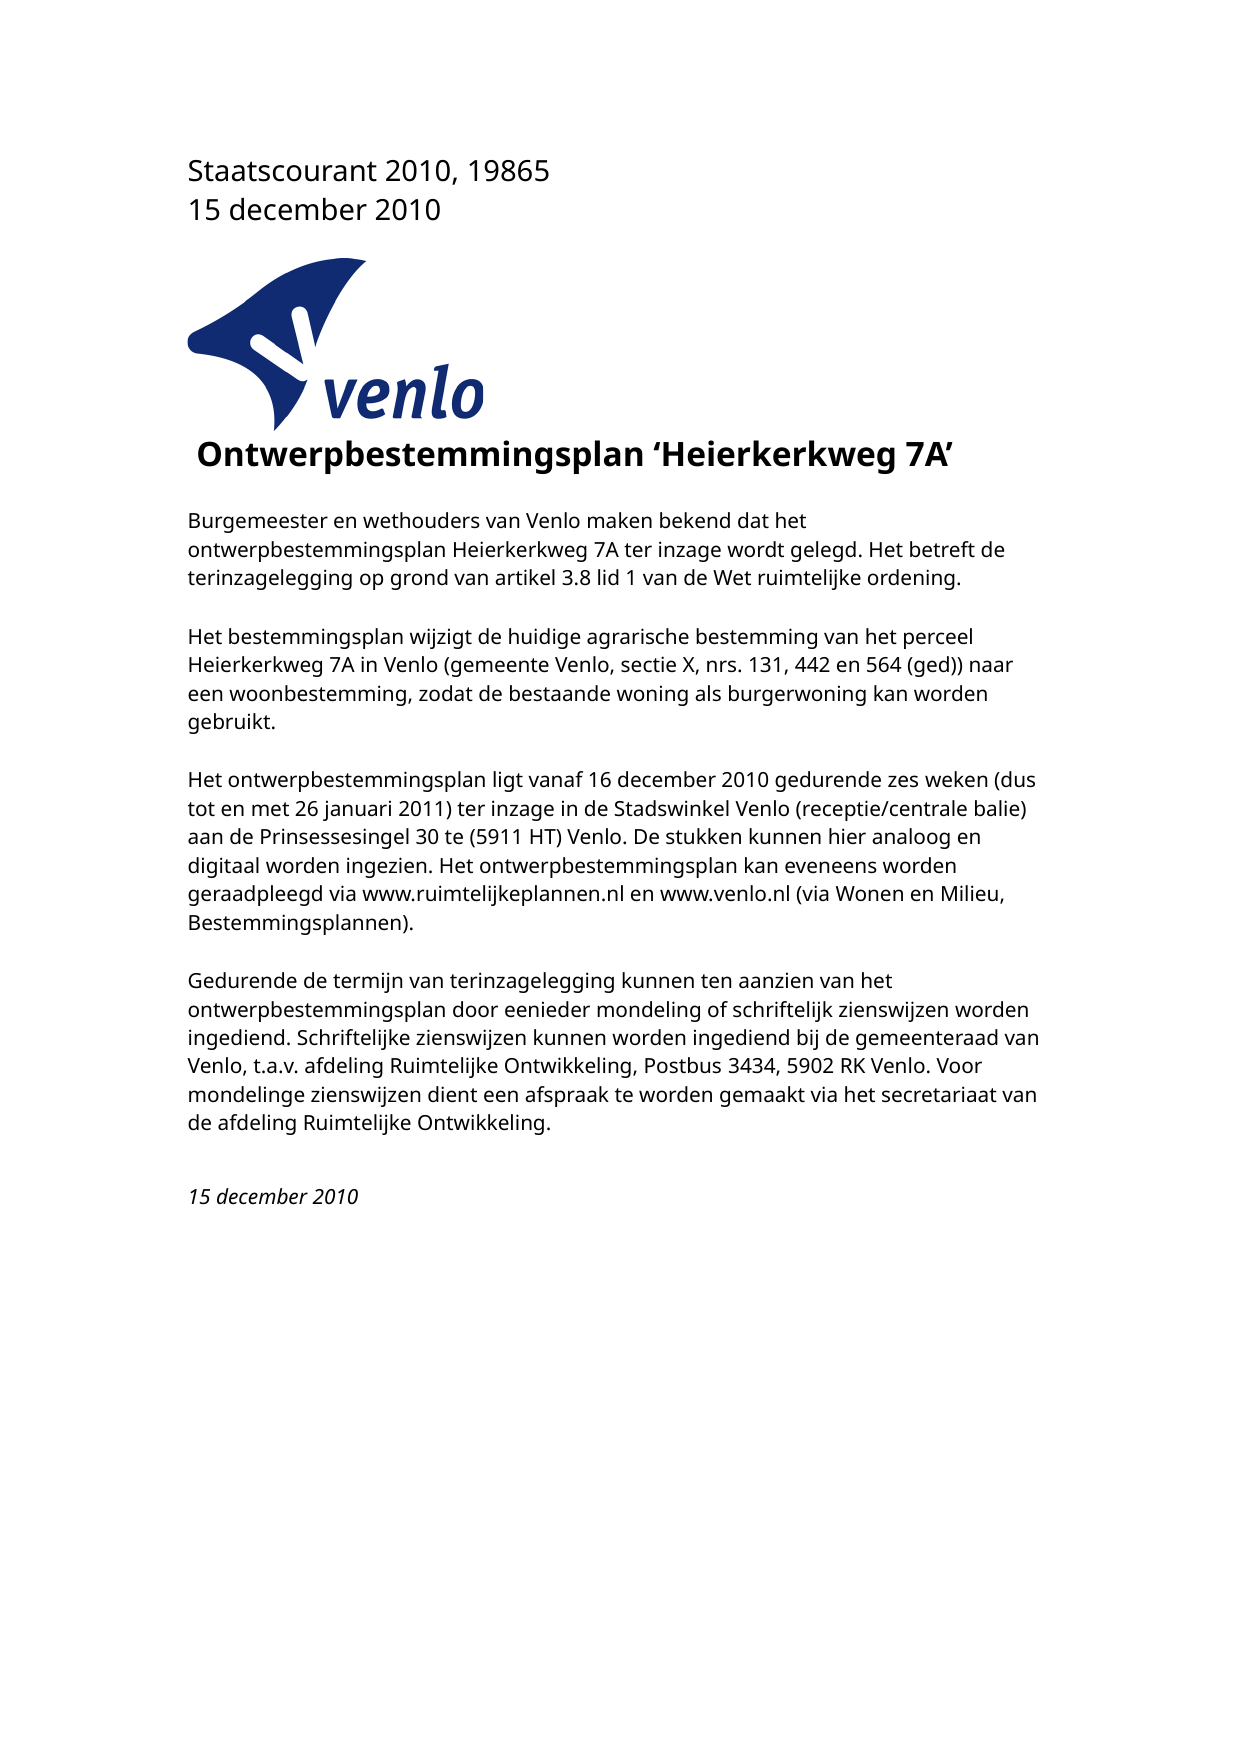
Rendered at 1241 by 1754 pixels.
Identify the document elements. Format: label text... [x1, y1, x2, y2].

text 15 december 2010 [187, 190, 1053, 229]
picture [187, 258, 484, 431]
text Gedurende de termijn van terinzagelegging kunnen ten aanzien van het ontwerpbestemmingsplan door eenieder mondeling of schriftelijk zienswijzen worden ingediend. Schriftelijke zienswijzen kunnen worden ingediend bij de gemeenteraad van Venlo, t.a.v. afdeling Ruimtelijke Ontwikkeling, Postbus 3434, 5902 RK Venlo. Voor mondelinge zienswijzen dient een afspraak te worden gemaakt via het secretariaat van de afdeling Ruimtelijke Ontwikkeling. [187, 966, 1053, 1137]
text Staatscourant 2010, 19865 [187, 150, 1053, 190]
text 15 december 2010 [187, 1182, 1053, 1210]
text Burgemeester en wethouders van Venlo maken bekend dat het ontwerpbestemmingsplan Heierkerkweg 7A ter inzage wordt gelegd. Het betreft de terinzagelegging op grond van artikel 3.8 lid 1 van de Wet ruimtelijke ordening. [187, 507, 1053, 592]
text Het bestemmingsplan wijzigt de huidige agrarische bestemming van het perceel Heierkerkweg 7A in Venlo (gemeente Venlo, sectie X, nrs. 131, 442 en 564 (ged)) naar een woonbestemming, zodat de bestaande woning als burgerwoning kan worden gebruikt. [187, 622, 1053, 736]
text Het ontwerpbestemmingsplan ligt vanaf 16 december 2010 gedurende zes weken (dus tot en met 26 januari 2011) ter inzage in de Stadswinkel Venlo (receptie/centrale balie) aan de Prinsessesingel 30 te (5911 HT) Venlo. De stukken kunnen hier analoog en digitaal worden ingezien. Het ontwerpbestemmingsplan kan eveneens worden geraadpleegd via www.ruimtelijkeplannen.nl en www.venlo.nl (via Wonen en Milieu, Bestemmingsplannen). [187, 766, 1053, 936]
subtitle Ontwerpbestemmingsplan ‘Heierkerkweg 7A’ [187, 271, 1053, 477]
